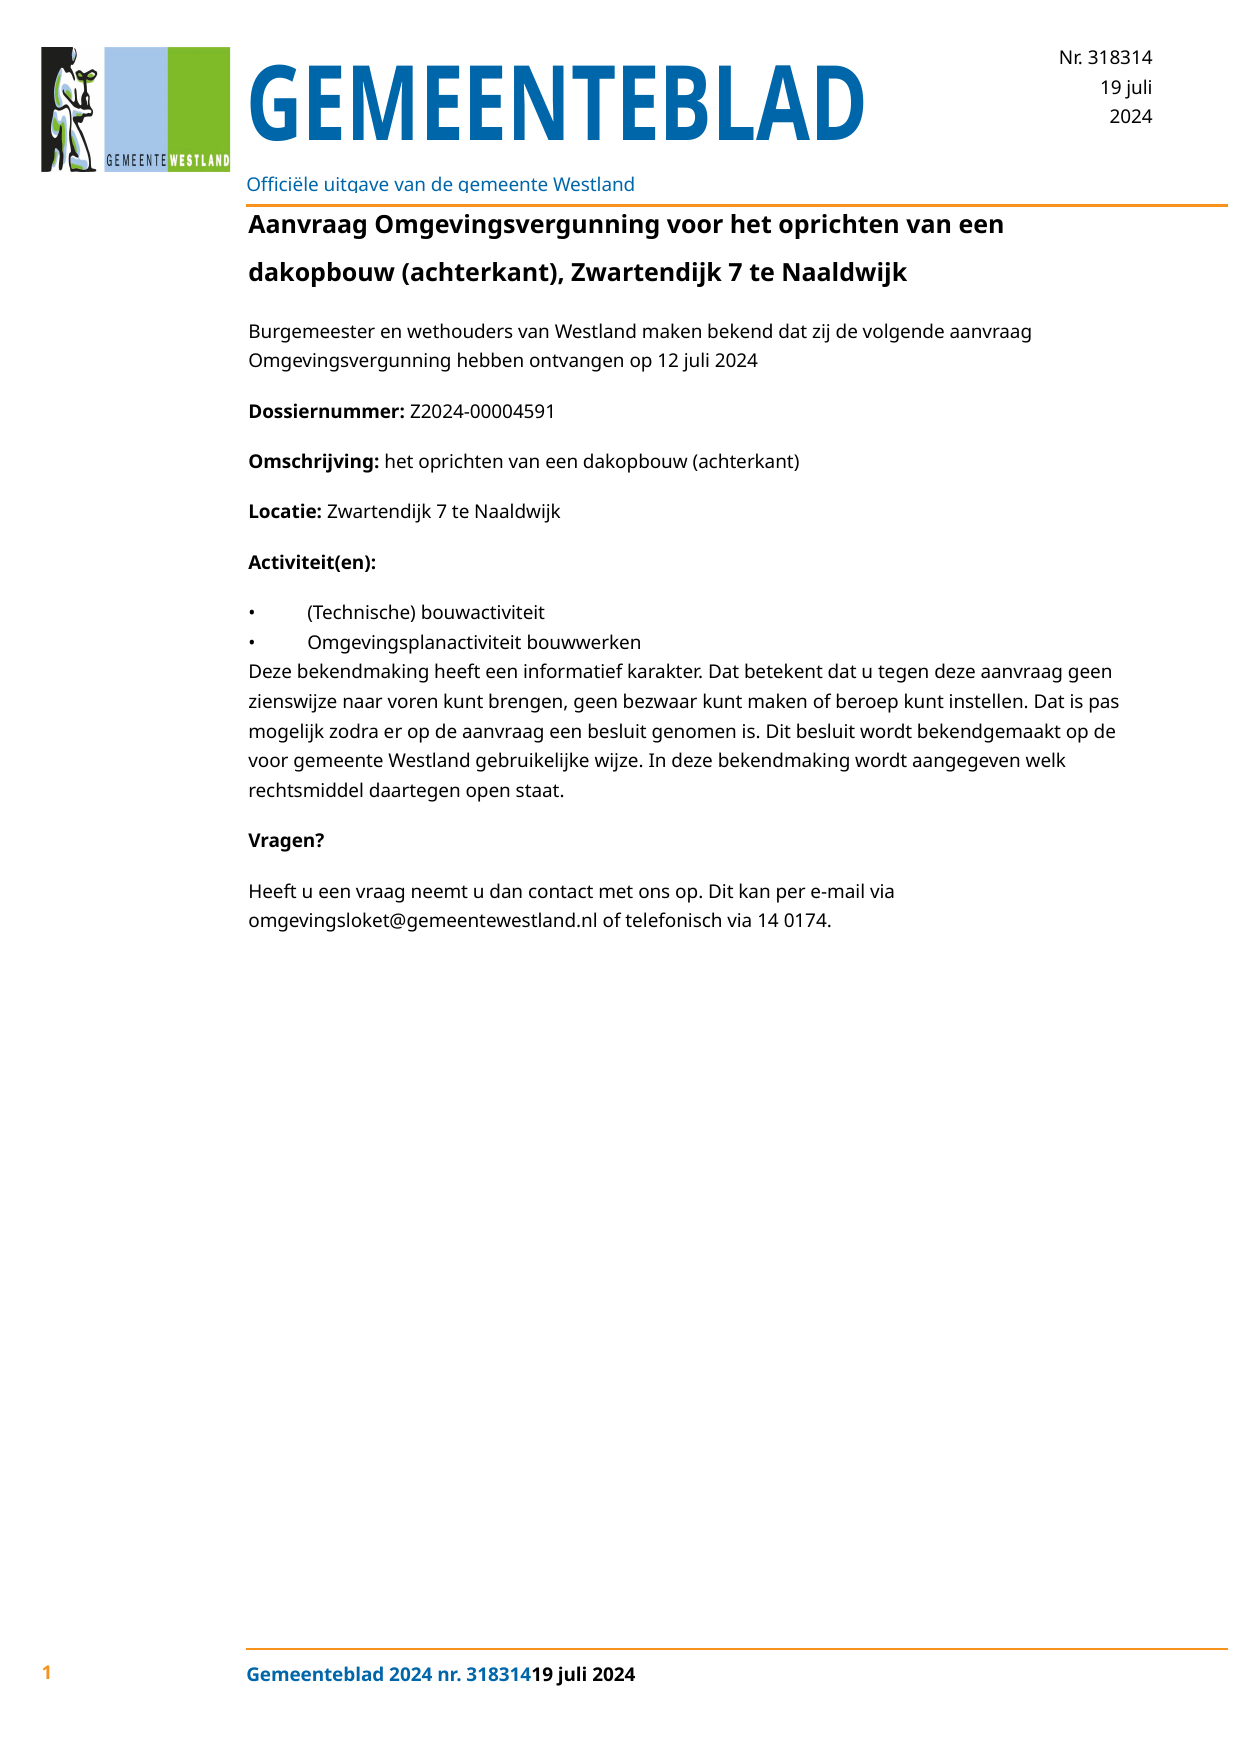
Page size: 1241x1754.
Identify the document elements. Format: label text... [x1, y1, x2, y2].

picture [41, 47, 231, 172]
text Activiteit(en): [248, 549, 1152, 575]
text Burgemeester en wethouders van Westland maken bekend dat zij de volgende aanvraag Omgevingsvergunning hebben ontvangen op 12 juli 2024 [248, 318, 1152, 373]
text Locatie: Zwartendijk 7 te Naaldwijk [248, 499, 1152, 524]
text Vragen? [248, 827, 1152, 853]
text Omschrijving: het oprichten van een dakopbouw (achterkant) [248, 448, 1152, 474]
list (Technische) bouwactiviteit [248, 599, 1152, 625]
text Dossiernummer: Z2024-00004591 [248, 398, 1152, 424]
text Aanvraag Omgevingsvergunning voor het oprichten van een dakopbouw (achterkant), Zwartendijk 7 te Naaldwijk [248, 207, 1152, 288]
list Omgevingsplanactiviteit bouwwerken [248, 629, 1152, 655]
text Heeft u een vraag neemt u dan contact met ons op. Dit kan per e-mail via omgevingsloket@gemeentewestland.nl of telefonisch via 14 0174. [248, 878, 1152, 933]
text Deze bekendmaking heeft een informatief karakter. Dat betekent dat u tegen deze aanvraag geen zienswijze naar voren kunt brengen, geen bezwaar kunt maken of beroep kunt instellen. Dat is pas mogelijk zodra er op de aanvraag een besluit genomen is. Dit besluit wordt bekendgemaakt op de voor gemeente Westland gebruikelijke wijze. In deze bekendmaking wordt aangegeven welk rechtsmiddel daartegen open staat. [248, 659, 1152, 803]
